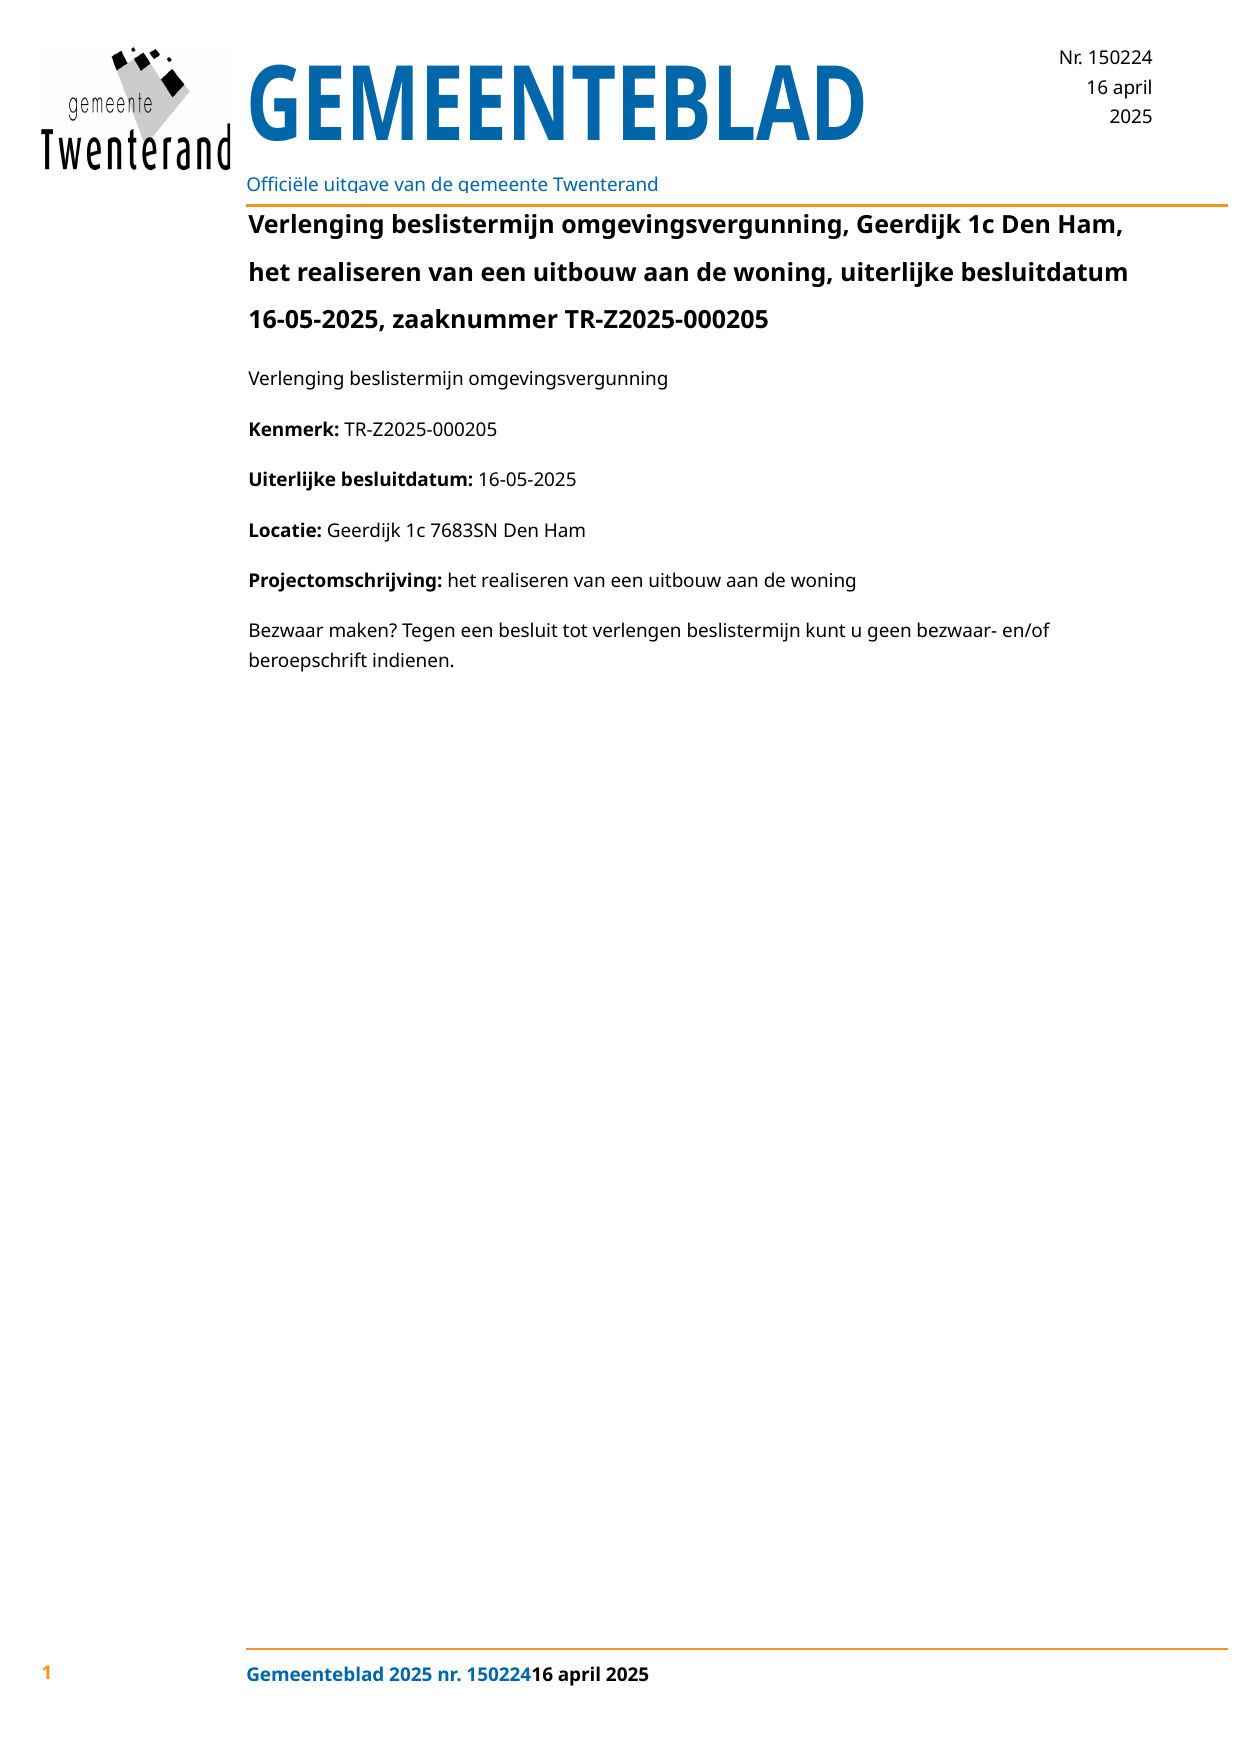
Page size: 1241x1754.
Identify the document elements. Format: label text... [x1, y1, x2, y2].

text Verlenging beslistermijn omgevingsvergunning, Geerdijk 1c Den Ham, het realiseren van een uitbouw aan de woning, uiterlijke besluitdatum 16-05-2025, zaaknummer TR-Z2025-000205 [248, 207, 1152, 336]
text Kenmerk: TR-Z2025-000205 [248, 416, 1152, 442]
text Verlenging beslistermijn omgevingsvergunning [248, 366, 1152, 391]
picture [41, 47, 231, 172]
text Uiterlijke besluitdatum: 16-05-2025 [248, 466, 1152, 492]
text Bezwaar maken? Tegen een besluit tot verlengen beslistermijn kunt u geen bezwaar- en/of beroepschrift indienen. [248, 618, 1152, 673]
text Projectomschrijving: het realiseren van een uitbouw aan de woning [248, 567, 1152, 593]
text Locatie: Geerdijk 1c 7683SN Den Ham [248, 517, 1152, 542]
